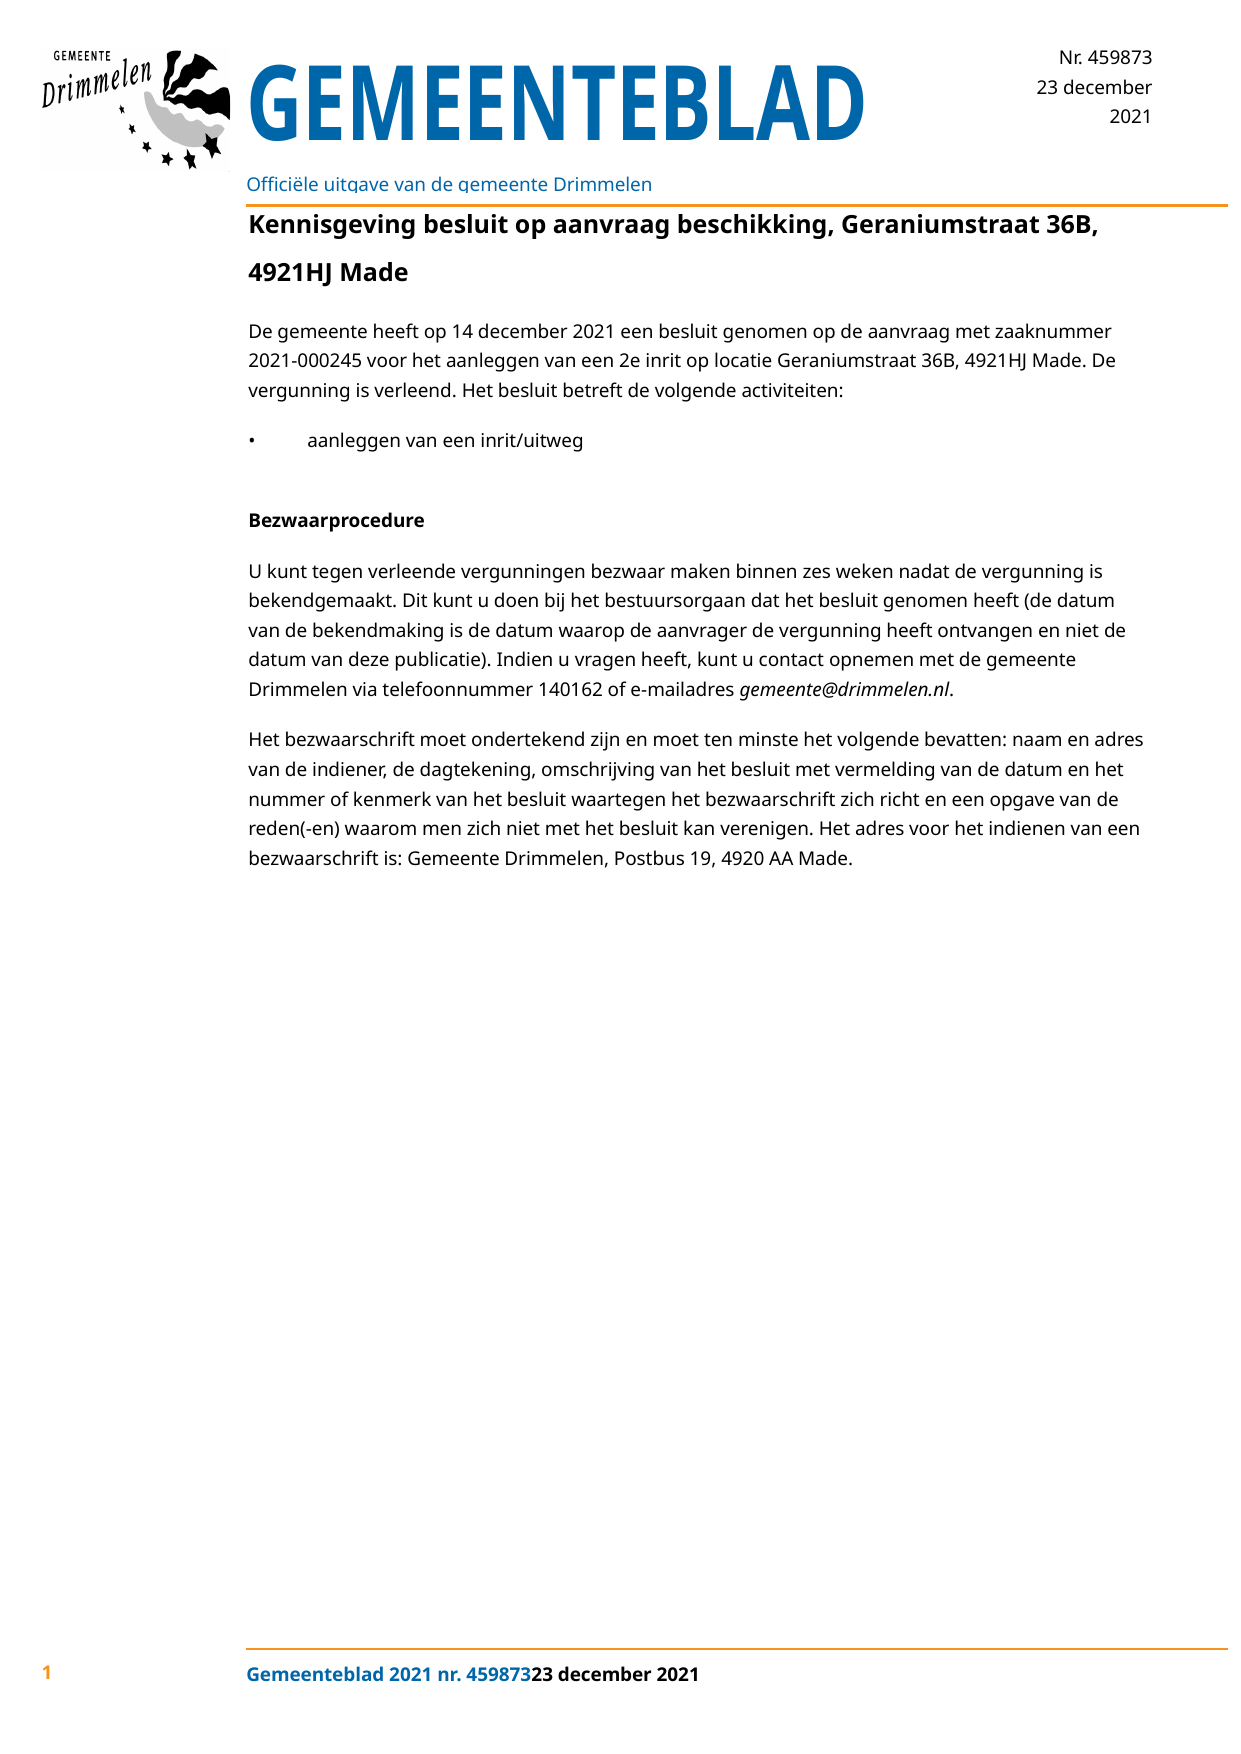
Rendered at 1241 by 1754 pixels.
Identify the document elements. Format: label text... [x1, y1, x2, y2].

text Kennisgeving besluit op aanvraag beschikking, Geraniumstraat 36B, 4921HJ Made [248, 207, 1152, 288]
text Bezwaarprocedure [248, 507, 1152, 533]
text Het bezwaarschrift moet ondertekend zijn en moet ten minste het volgende bevatten: naam en adres van de indiener, de dagtekening, omschrijving van het besluit met vermelding van de datum en het nummer of kenmerk van het besluit waartegen het bezwaarschrift zich richt en een opgave van de reden(-en) waarom men zich niet met het besluit kan verenigen. Het adres voor het indienen van een bezwaarschrift is: Gemeente Drimmelen, Postbus 19, 4920 AA Made. [248, 727, 1152, 871]
picture [41, 47, 231, 172]
list aanleggen van een inrit/uitweg [248, 427, 1152, 453]
text De gemeente heeft op 14 december 2021 een besluit genomen op de aanvraag met zaaknummer 2021-000245 voor het aanleggen van een 2e inrit op locatie Geraniumstraat 36B, 4921HJ Made. De vergunning is verleend. Het besluit betreft de volgende activiteiten: [248, 318, 1152, 403]
text U kunt tegen verleende vergunningen bezwaar maken binnen zes weken nadat de vergunning is bekendgemaakt. Dit kunt u doen bij het bestuursorgaan dat het besluit genomen heeft (de datum van de bekendmaking is de datum waarop de aanvrager de vergunning heeft ontvangen en niet de datum van deze publicatie). Indien u vragen heeft, kunt u contact opnemen met de gemeente Drimmelen via telefoonnummer 140162 of e-mailadres gemeente@drimmelen.nl. [248, 558, 1152, 702]
